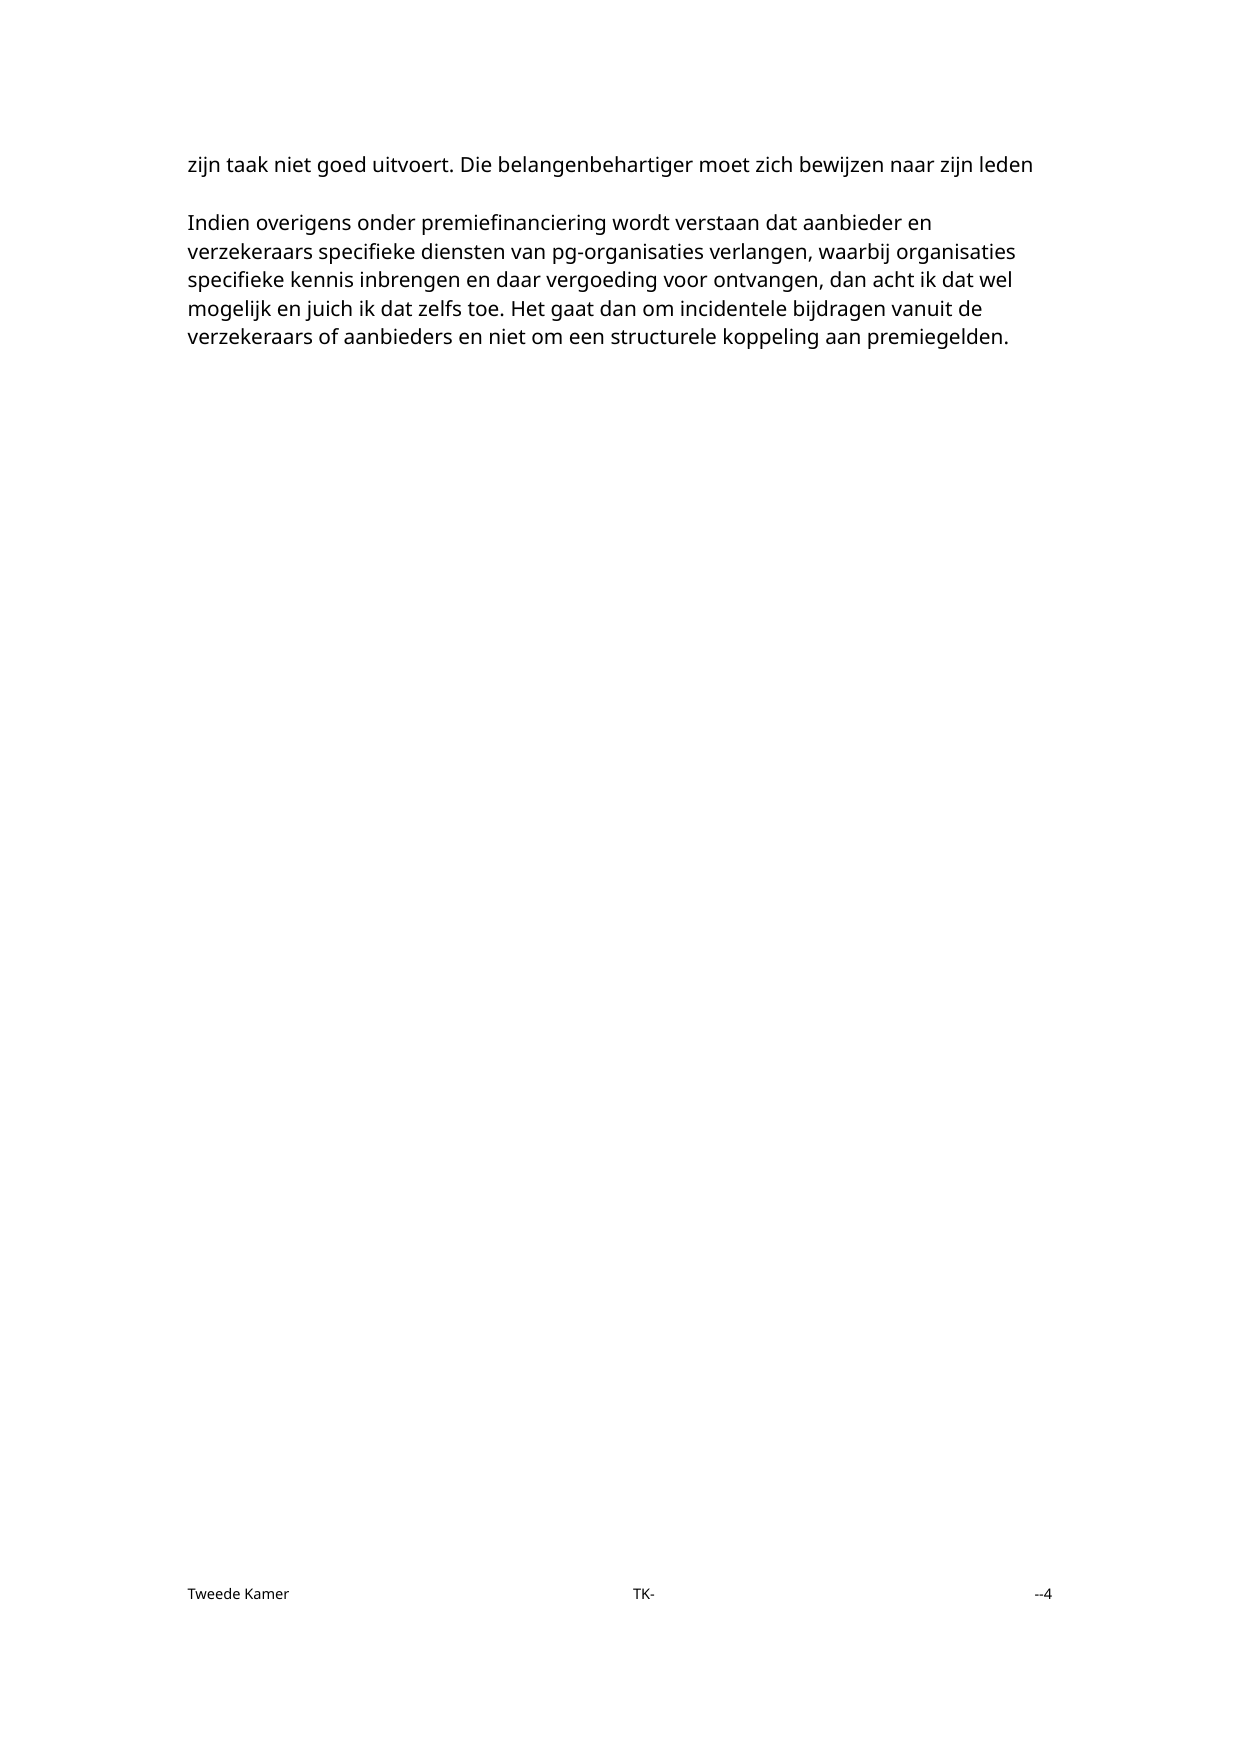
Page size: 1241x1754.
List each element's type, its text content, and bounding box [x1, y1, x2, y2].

text zijn taak niet goed uitvoert. Die belangenbehartiger moet zich bewijzen naar zijn leden [187, 150, 1053, 178]
text Indien overigens onder premiefinanciering wordt verstaan dat aanbieder en verzekeraars specifieke diensten van pg-organisaties verlangen, waarbij organisaties specifieke kennis inbrengen en daar vergoeding voor ontvangen, dan acht ik dat wel mogelijk en juich ik dat zelfs toe. Het gaat dan om incidentele bijdragen vanuit de verzekeraars of aanbieders en niet om een structurele koppeling aan premiegelden. [187, 208, 1053, 351]
